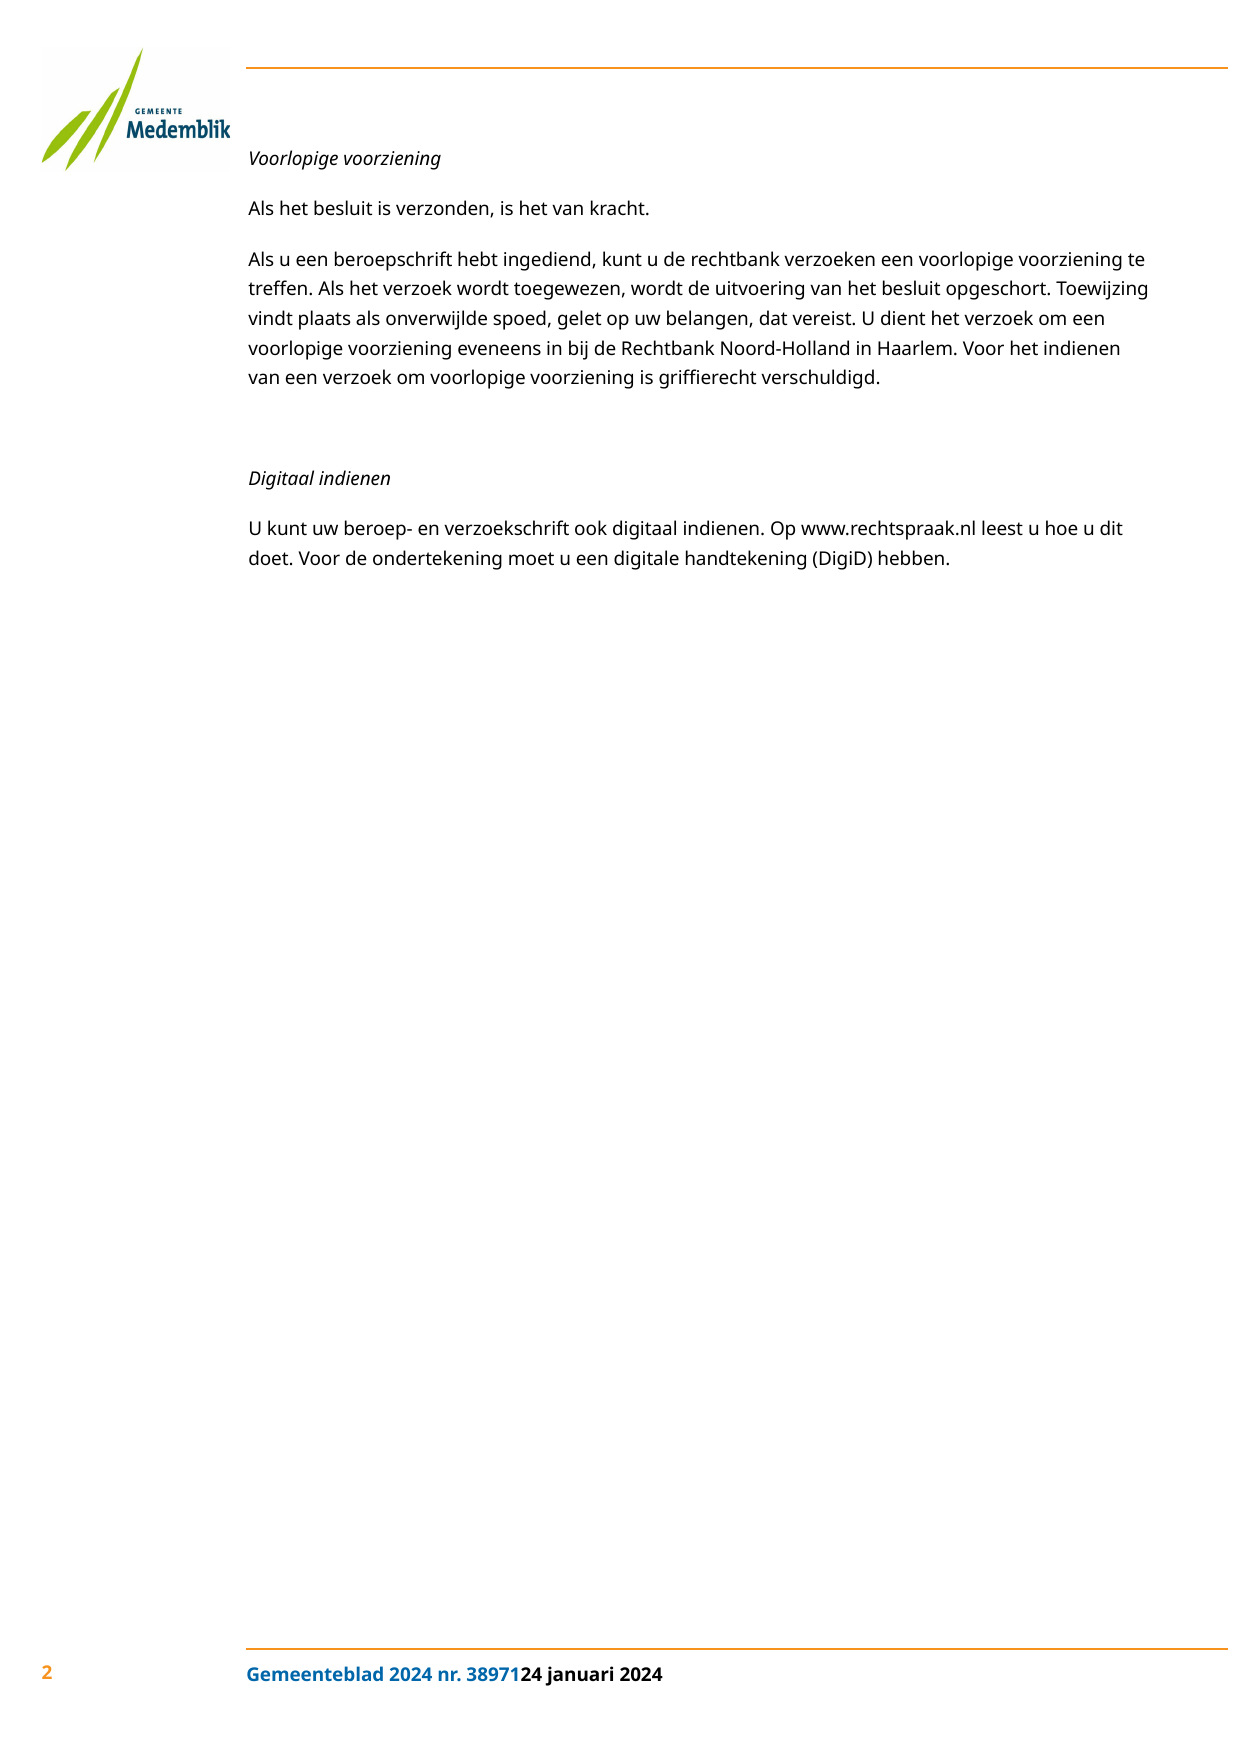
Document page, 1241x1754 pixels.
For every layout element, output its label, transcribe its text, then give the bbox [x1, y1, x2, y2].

text Voorlopige voorziening [248, 145, 1152, 171]
text U kunt uw beroep- en verzoekschrift ook digitaal indienen. Op www.rechtspraak.nl leest u hoe u dit doet. Voor de ondertekening moet u een digitale handtekening (DigiD) hebben. [248, 516, 1152, 571]
text Digitaal indienen [248, 465, 1152, 491]
text Als u een beroepschrift hebt ingediend, kunt u de rechtbank verzoeken een voorlopige voorziening te treffen. Als het verzoek wordt toegewezen, wordt de uitvoering van het besluit opgeschort. Toewijzing vindt plaats als onverwijlde spoed, gelet op uw belangen, dat vereist. U dient het verzoek om een voorlopige voorziening eveneens in bij de Rechtbank Noord-Holland in Haarlem. Voor het indienen van een verzoek om voorlopige voorziening is griffierecht verschuldigd. [248, 246, 1152, 390]
text Als het besluit is verzonden, is het van kracht. [248, 196, 1152, 221]
picture [41, 47, 231, 172]
